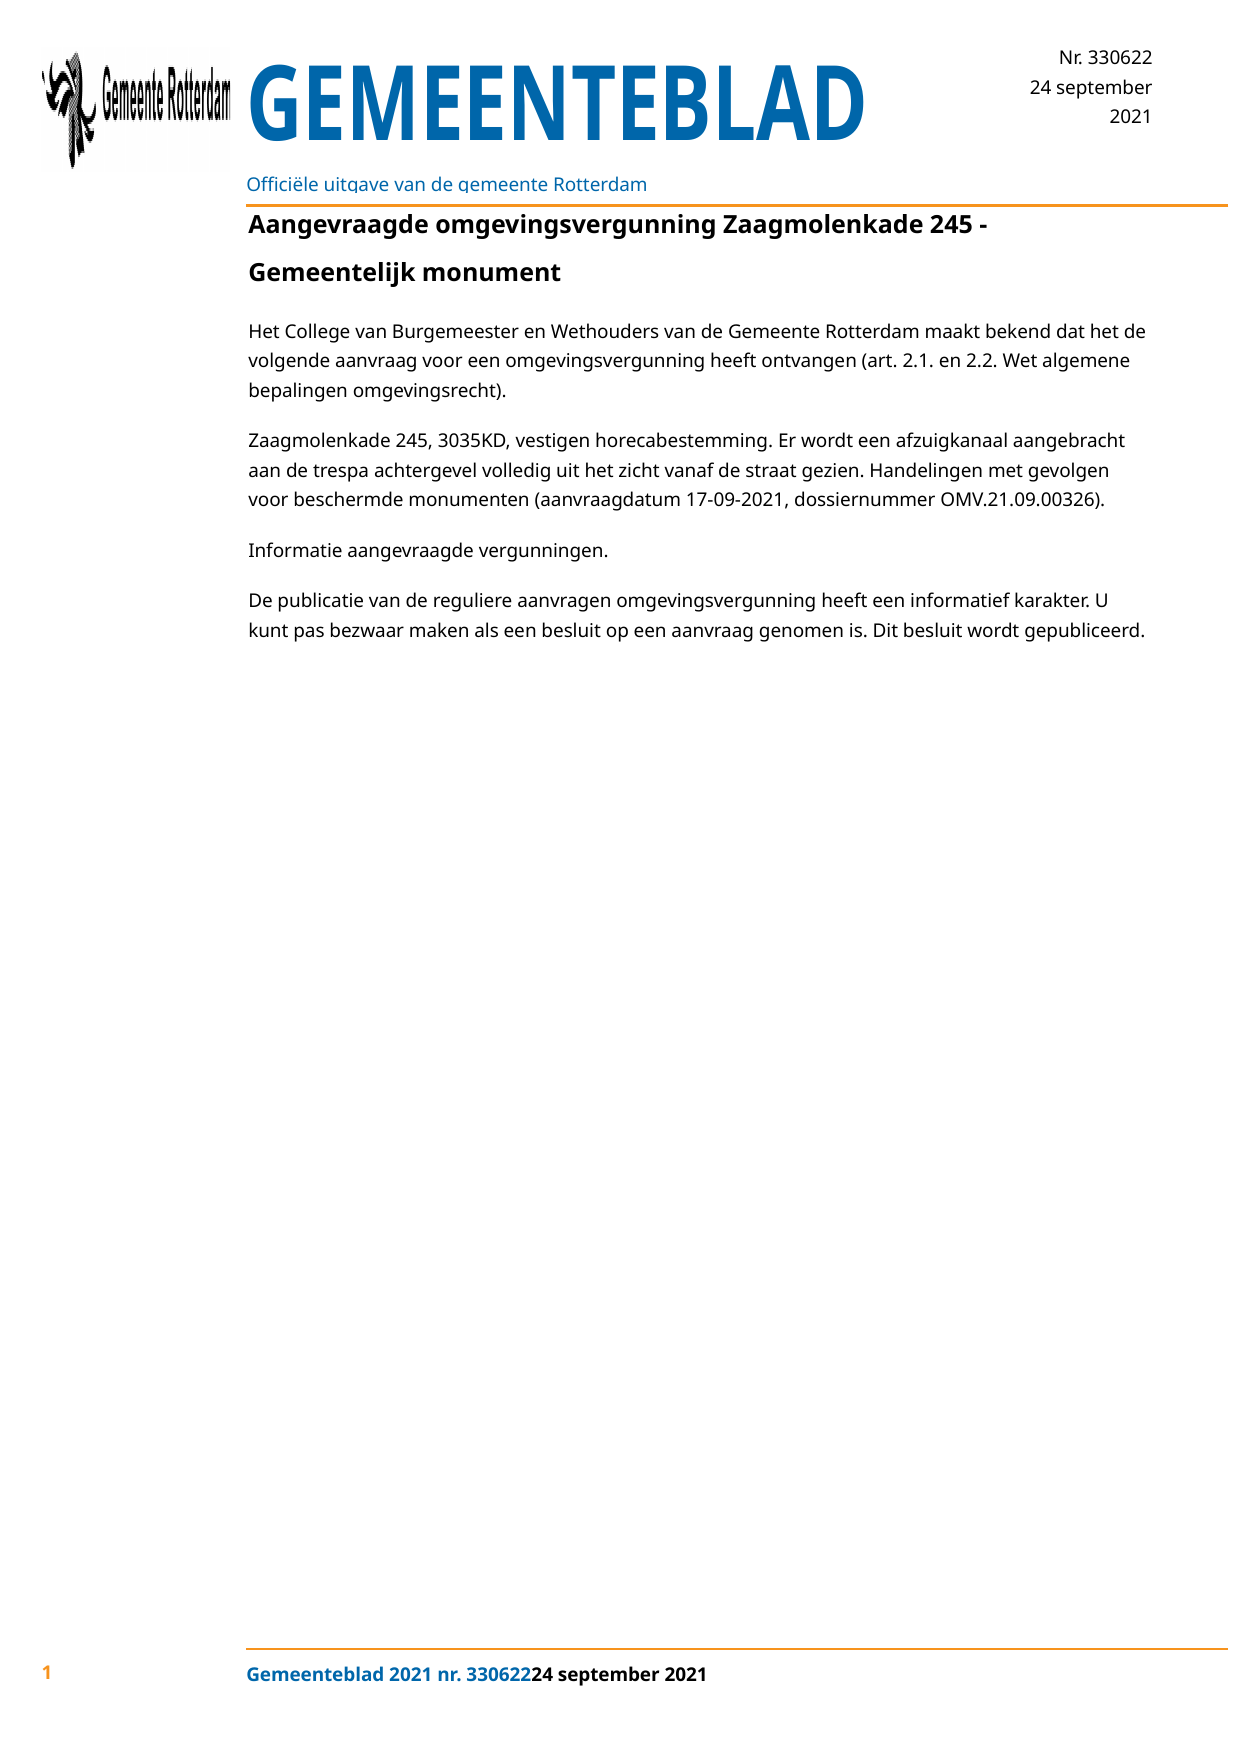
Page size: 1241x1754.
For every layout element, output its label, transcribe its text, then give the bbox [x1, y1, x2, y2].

text Aangevraagde omgevingsvergunning Zaagmolenkade 245 - Gemeentelijk monument [248, 207, 1152, 288]
text Informatie aangevraagde vergunningen. [248, 537, 1152, 563]
text Zaagmolenkade 245, 3035KD, vestigen horecabestemming. Er wordt een afzuigkanaal aangebracht aan de trespa achtergevel volledig uit het zicht vanaf de straat gezien. Handelingen met gevolgen voor beschermde monumenten (aanvraagdatum 17-09-2021, dossiernummer OMV.21.09.00326). [248, 427, 1152, 512]
picture [41, 47, 231, 172]
text De publicatie van de reguliere aanvragen omgevingsvergunning heeft een informatief karakter. U kunt pas bezwaar maken als een besluit op een aanvraag genomen is. Dit besluit wordt gepubliceerd. [248, 587, 1152, 643]
text Het College van Burgemeester en Wethouders van de Gemeente Rotterdam maakt bekend dat het de volgende aanvraag voor een omgevingsvergunning heeft ontvangen (art. 2.1. en 2.2. Wet algemene bepalingen omgevingsrecht). [248, 318, 1152, 403]
